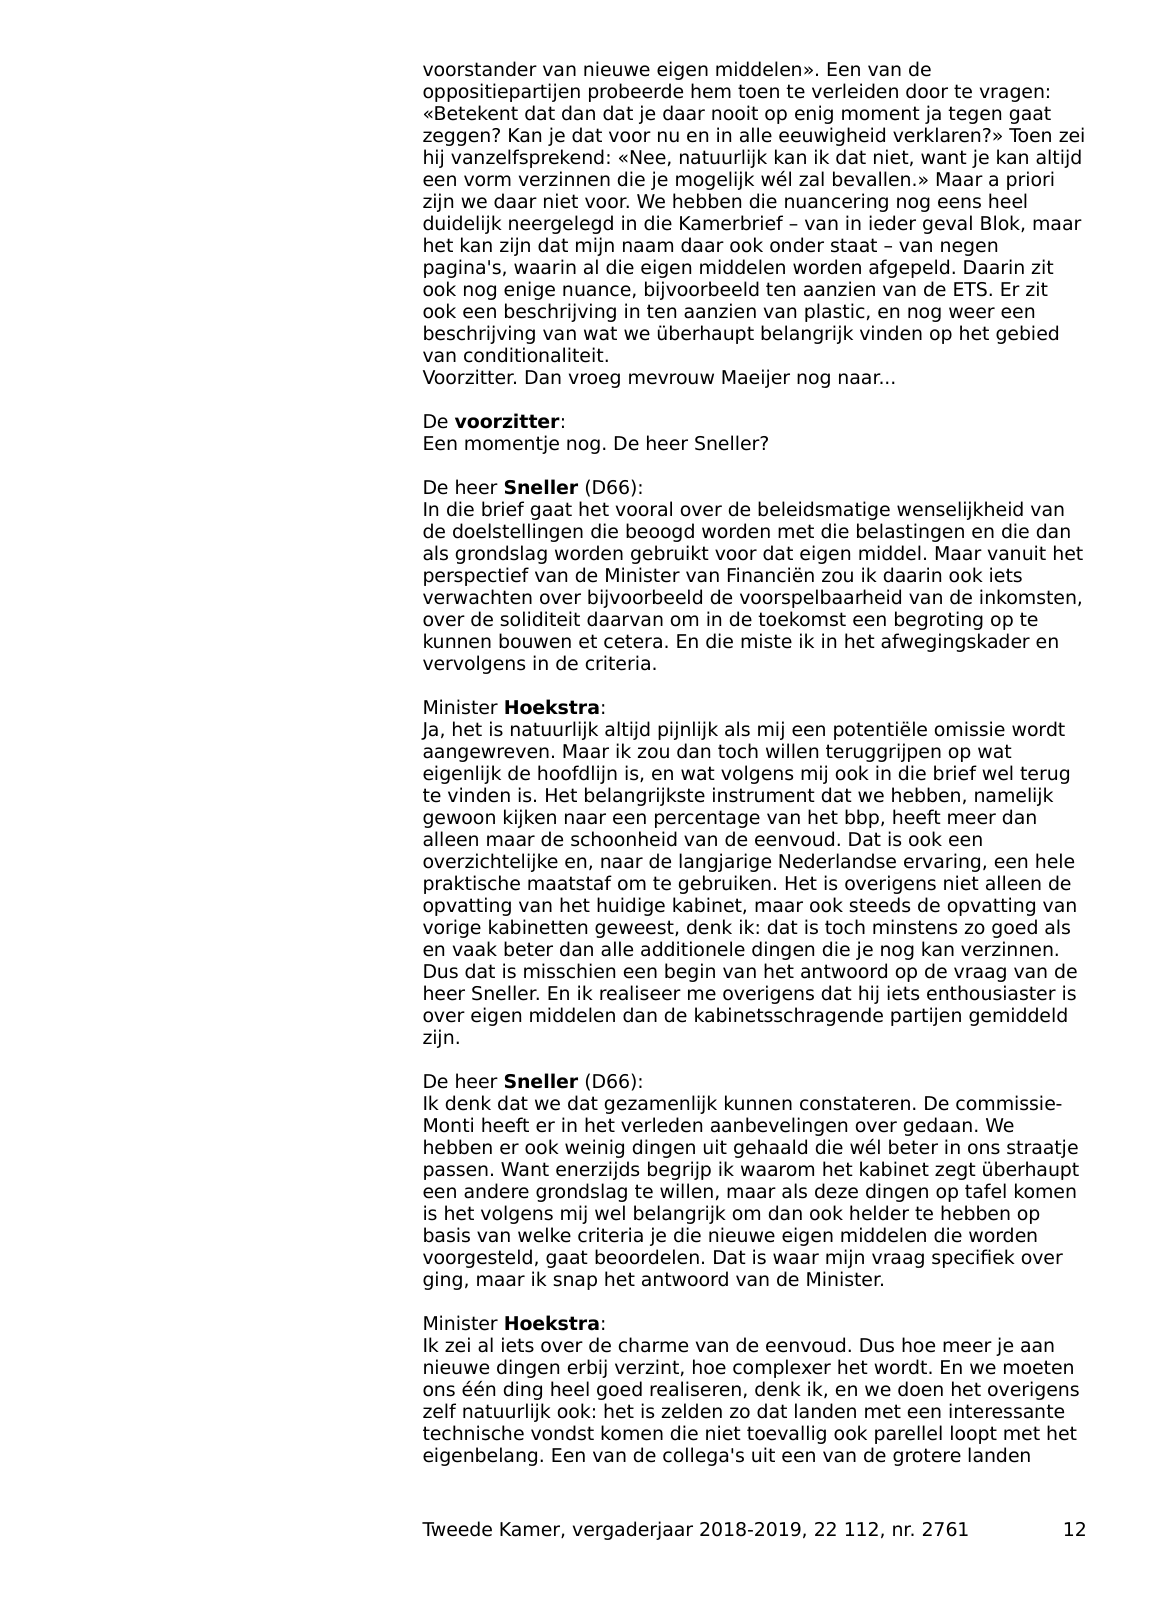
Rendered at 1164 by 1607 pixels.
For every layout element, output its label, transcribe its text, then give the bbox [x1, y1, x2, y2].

text De voorzitter: [422, 411, 1087, 433]
text Een momentje nog. De heer Sneller? [422, 433, 1087, 455]
text Minister Hoekstra: [422, 1313, 1087, 1335]
text Ik zei al iets over de charme van de eenvoud. Dus hoe meer je aan nieuwe dingen erbij verzint, hoe complexer het wordt. En we moeten ons één ding heel goed realiseren, denk ik, en we doen het overigens zelf natuurlijk ook: het is zelden zo dat landen met een interessante technische vondst komen die niet toevallig ook parellel loopt met het eigenbelang. Een van de collega's uit een van de grotere landen [422, 1335, 1087, 1467]
text De heer Sneller (D66): [422, 1071, 1087, 1093]
text De heer Sneller (D66): [422, 477, 1087, 499]
text In die brief gaat het vooral over de beleidsmatige wenselijkheid van de doelstellingen die beoogd worden met die belastingen en die dan als grondslag worden gebruikt voor dat eigen middel. Maar vanuit het perspectief van de Minister van Financiën zou ik daarin ook iets verwachten over bijvoorbeeld de voorspelbaarheid van de inkomsten, over de soliditeit daarvan om in de toekomst een begroting op te kunnen bouwen et cetera. En die miste ik in het afwegingskader en vervolgens in de criteria. [422, 499, 1087, 675]
text Voorzitter. Dan vroeg mevrouw Maeijer nog naar... [422, 367, 1087, 389]
text Ja, het is natuurlijk altijd pijnlijk als mij een potentiële omissie wordt aangewreven. Maar ik zou dan toch willen teruggrijpen op wat eigenlijk de hoofdlijn is, en wat volgens mij ook in die brief wel terug te vinden is. Het belangrijkste instrument dat we hebben, namelijk gewoon kijken naar een percentage van het bbp, heeft meer dan alleen maar de schoonheid van de eenvoud. Dat is ook een overzichtelijke en, naar de langjarige Nederlandse ervaring, een hele praktische maatstaf om te gebruiken. Het is overigens niet alleen de opvatting van het huidige kabinet, maar ook steeds de opvatting van vorige kabinetten geweest, denk ik: dat is toch minstens zo goed als en vaak beter dan alle additionele dingen die je nog kan verzinnen. Dus dat is misschien een begin van het antwoord op de vraag van de heer Sneller. En ik realiseer me overigens dat hij iets enthousiaster is over eigen middelen dan de kabinetsschragende partijen gemiddeld zijn. [422, 719, 1087, 1049]
text Ik denk dat we dat gezamenlijk kunnen constateren. De commissie-Monti heeft er in het verleden aanbevelingen over gedaan. We hebben er ook weinig dingen uit gehaald die wél beter in ons straatje passen. Want enerzijds begrijp ik waarom het kabinet zegt überhaupt een andere grondslag te willen, maar als deze dingen op tafel komen is het volgens mij wel belangrijk om dan ook helder te hebben op basis van welke criteria je die nieuwe eigen middelen die worden voorgesteld, gaat beoordelen. Dat is waar mijn vraag specifiek over ging, maar ik snap het antwoord van de Minister. [422, 1093, 1087, 1291]
text Minister Hoekstra: [422, 697, 1087, 719]
text voorstander van nieuwe eigen middelen». Een van de oppositiepartijen probeerde hem toen te verleiden door te vragen: «Betekent dat dan dat je daar nooit op enig moment ja tegen gaat zeggen? Kan je dat voor nu en in alle eeuwigheid verklaren?» Toen zei hij vanzelfsprekend: «Nee, natuurlijk kan ik dat niet, want je kan altijd een vorm verzinnen die je mogelijk wél zal bevallen.» Maar a priori zijn we daar niet voor. We hebben die nuancering nog eens heel duidelijk neergelegd in die Kamerbrief – van in ieder geval Blok, maar het kan zijn dat mijn naam daar ook onder staat – van negen pagina's, waarin al die eigen middelen worden afgepeld. Daarin zit ook nog enige nuance, bijvoorbeeld ten aanzien van de ETS. Er zit ook een beschrijving in ten aanzien van plastic, en nog weer een beschrijving van wat we überhaupt belangrijk vinden op het gebied van conditionaliteit. [422, 59, 1087, 367]
